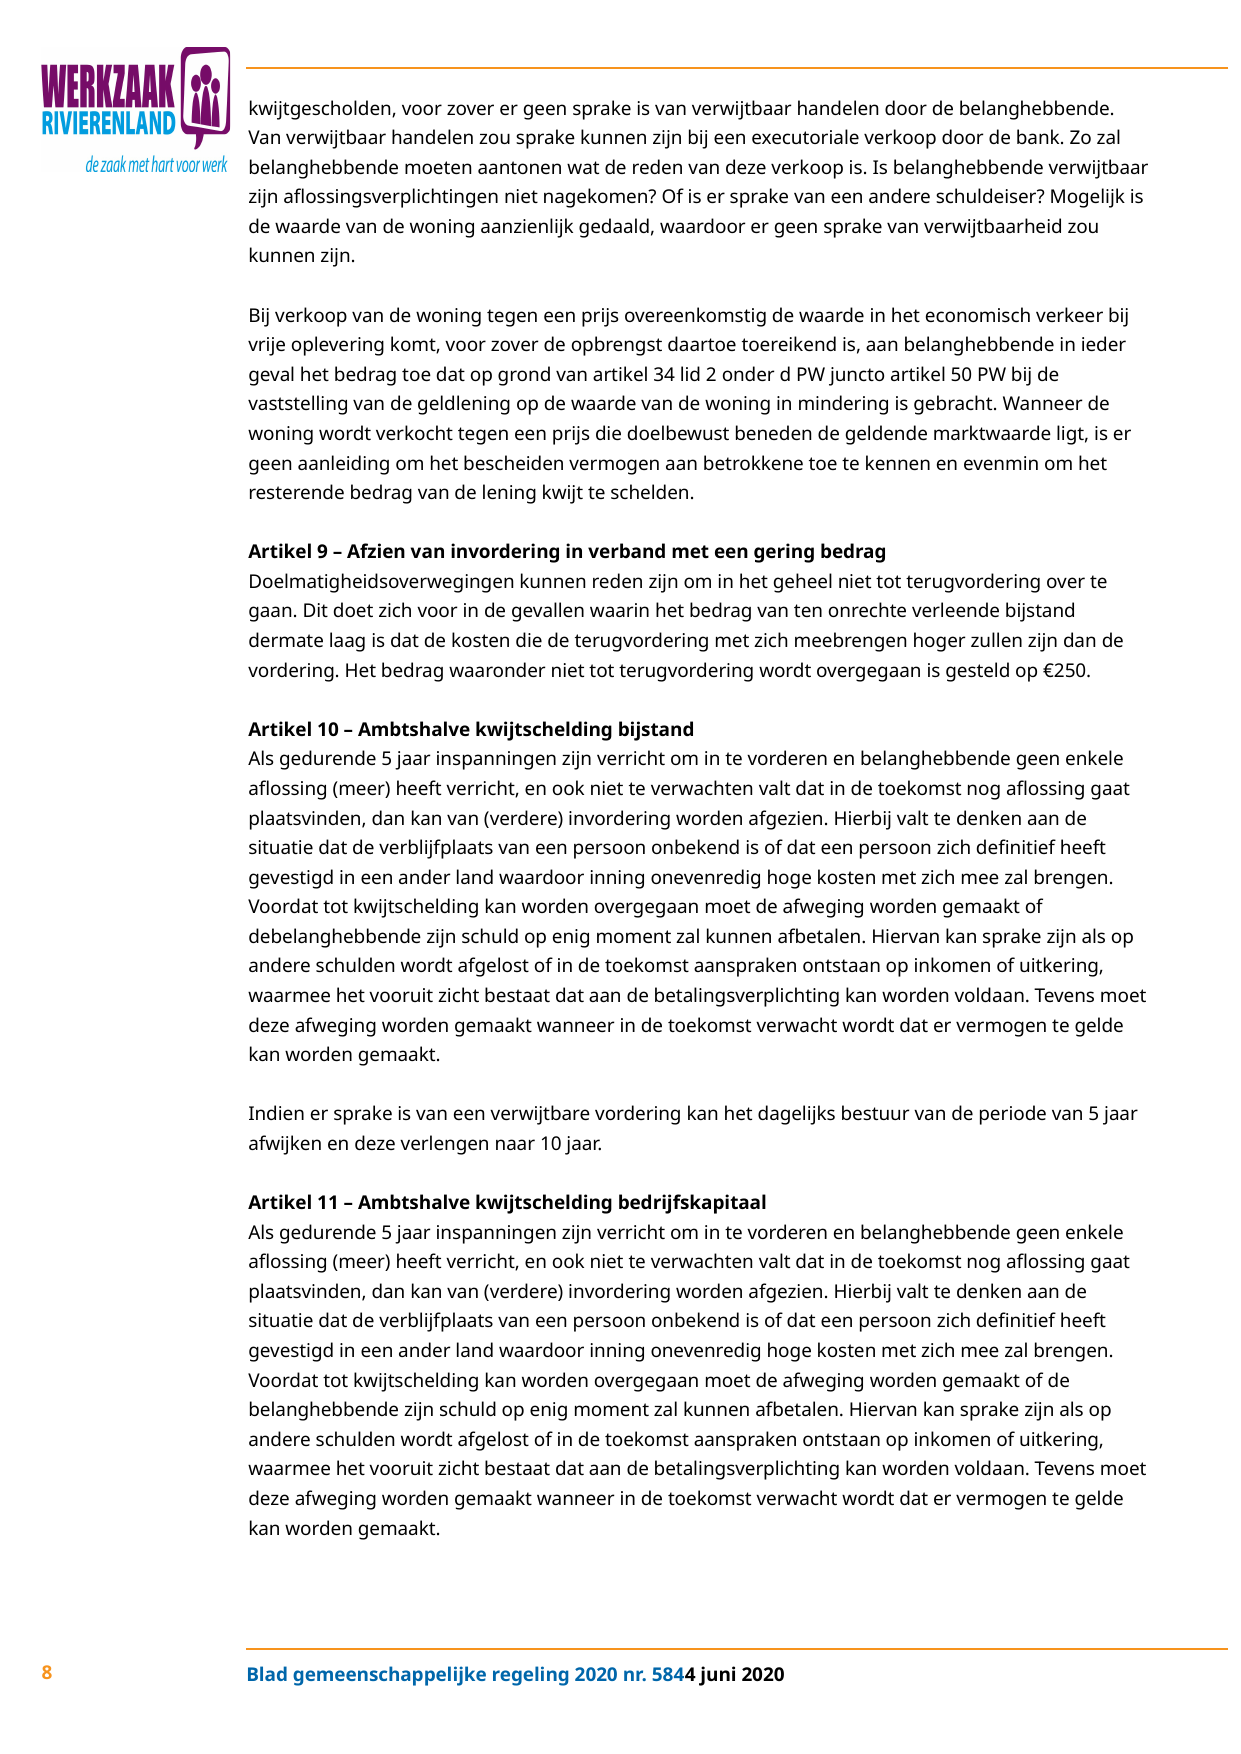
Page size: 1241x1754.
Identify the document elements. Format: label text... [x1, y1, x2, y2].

text Als gedurende 5 jaar inspanningen zijn verricht om in te vorderen en belanghebbende geen enkele aflossing (meer) heeft verricht, en ook niet te verwachten valt dat in de toekomst nog aflossing gaat plaatsvinden, dan kan van (verdere) invordering worden afgezien. Hierbij valt te denken aan de situatie dat de verblijfplaats van een persoon onbekend is of dat een persoon zich definitief heeft gevestigd in een ander land waardoor inning onevenredig hoge kosten met zich mee zal brengen. Voordat tot kwijtschelding kan worden overgegaan moet de afweging worden gemaakt of debelanghebbende zijn schuld op enig moment zal kunnen afbetalen. Hiervan kan sprake zijn als op andere schulden wordt afgelost of in de toekomst aanspraken ontstaan op inkomen of uitkering, waarmee het vooruit zicht bestaat dat aan de betalingsverplichting kan worden voldaan. Tevens moet deze afweging worden gemaakt wanneer in de toekomst verwacht wordt dat er vermogen te gelde kan worden gemaakt. [248, 746, 1152, 1067]
picture [41, 47, 231, 172]
text Artikel 10 – Ambtshalve kwijtschelding bijstand [248, 716, 1152, 742]
text Artikel 9 – Afzien van invordering in verband met een gering bedrag [248, 538, 1152, 564]
text Indien er sprake is van een verwijtbare vordering kan het dagelijks bestuur van de periode van 5 jaar afwijken en deze verlengen naar 10 jaar. [248, 1101, 1152, 1156]
text Als gedurende 5 jaar inspanningen zijn verricht om in te vorderen en belanghebbende geen enkele aflossing (meer) heeft verricht, en ook niet te verwachten valt dat in de toekomst nog aflossing gaat plaatsvinden, dan kan van (verdere) invordering worden afgezien. Hierbij valt te denken aan de situatie dat de verblijfplaats van een persoon onbekend is of dat een persoon zich definitief heeft gevestigd in een ander land waardoor inning onevenredig hoge kosten met zich mee zal brengen. Voordat tot kwijtschelding kan worden overgegaan moet de afweging worden gemaakt of de belanghebbende zijn schuld op enig moment zal kunnen afbetalen. Hiervan kan sprake zijn als op andere schulden wordt afgelost of in de toekomst aanspraken ontstaan op inkomen of uitkering, waarmee het vooruit zicht bestaat dat aan de betalingsverplichting kan worden voldaan. Tevens moet deze afweging worden gemaakt wanneer in de toekomst verwacht wordt dat er vermogen te gelde kan worden gemaakt. [248, 1219, 1152, 1541]
text Bij verkoop van de woning tegen een prijs overeenkomstig de waarde in het economisch verkeer bij vrije oplevering komt, voor zover de opbrengst daartoe toereikend is, aan belanghebbende in ieder geval het bedrag toe dat op grond van artikel 34 lid 2 onder d PW juncto artikel 50 PW bij de vaststelling van de geldlening op de waarde van de woning in mindering is gebracht. Wanneer de woning wordt verkocht tegen een prijs die doelbewust beneden de geldende marktwaarde ligt, is er geen aanleiding om het bescheiden vermogen aan betrokkene toe te kennen en evenmin om het resterende bedrag van de lening kwijt te schelden. [248, 302, 1152, 505]
text Artikel 11 – Ambtshalve kwijtschelding bedrijfskapitaal [248, 1189, 1152, 1215]
text Doelmatigheidsoverwegingen kunnen reden zijn om in het geheel niet tot terugvordering over te gaan. Dit doet zich voor in de gevallen waarin het bedrag van ten onrechte verleende bijstand dermate laag is dat de kosten die de terugvordering met zich meebrengen hoger zullen zijn dan de vordering. Het bedrag waaronder niet tot terugvordering wordt overgegaan is gesteld op €250. [248, 568, 1152, 683]
text kwijtgescholden, voor zover er geen sprake is van verwijtbaar handelen door de belanghebbende. Van verwijtbaar handelen zou sprake kunnen zijn bij een executoriale verkoop door de bank. Zo zal belanghebbende moeten aantonen wat de reden van deze verkoop is. Is belanghebbende verwijtbaar zijn aflossingsverplichtingen niet nagekomen? Of is er sprake van een andere schuldeiser? Mogelijk is de waarde van de woning aanzienlijk gedaald, waardoor er geen sprake van verwijtbaarheid zou kunnen zijn. [248, 95, 1152, 268]
